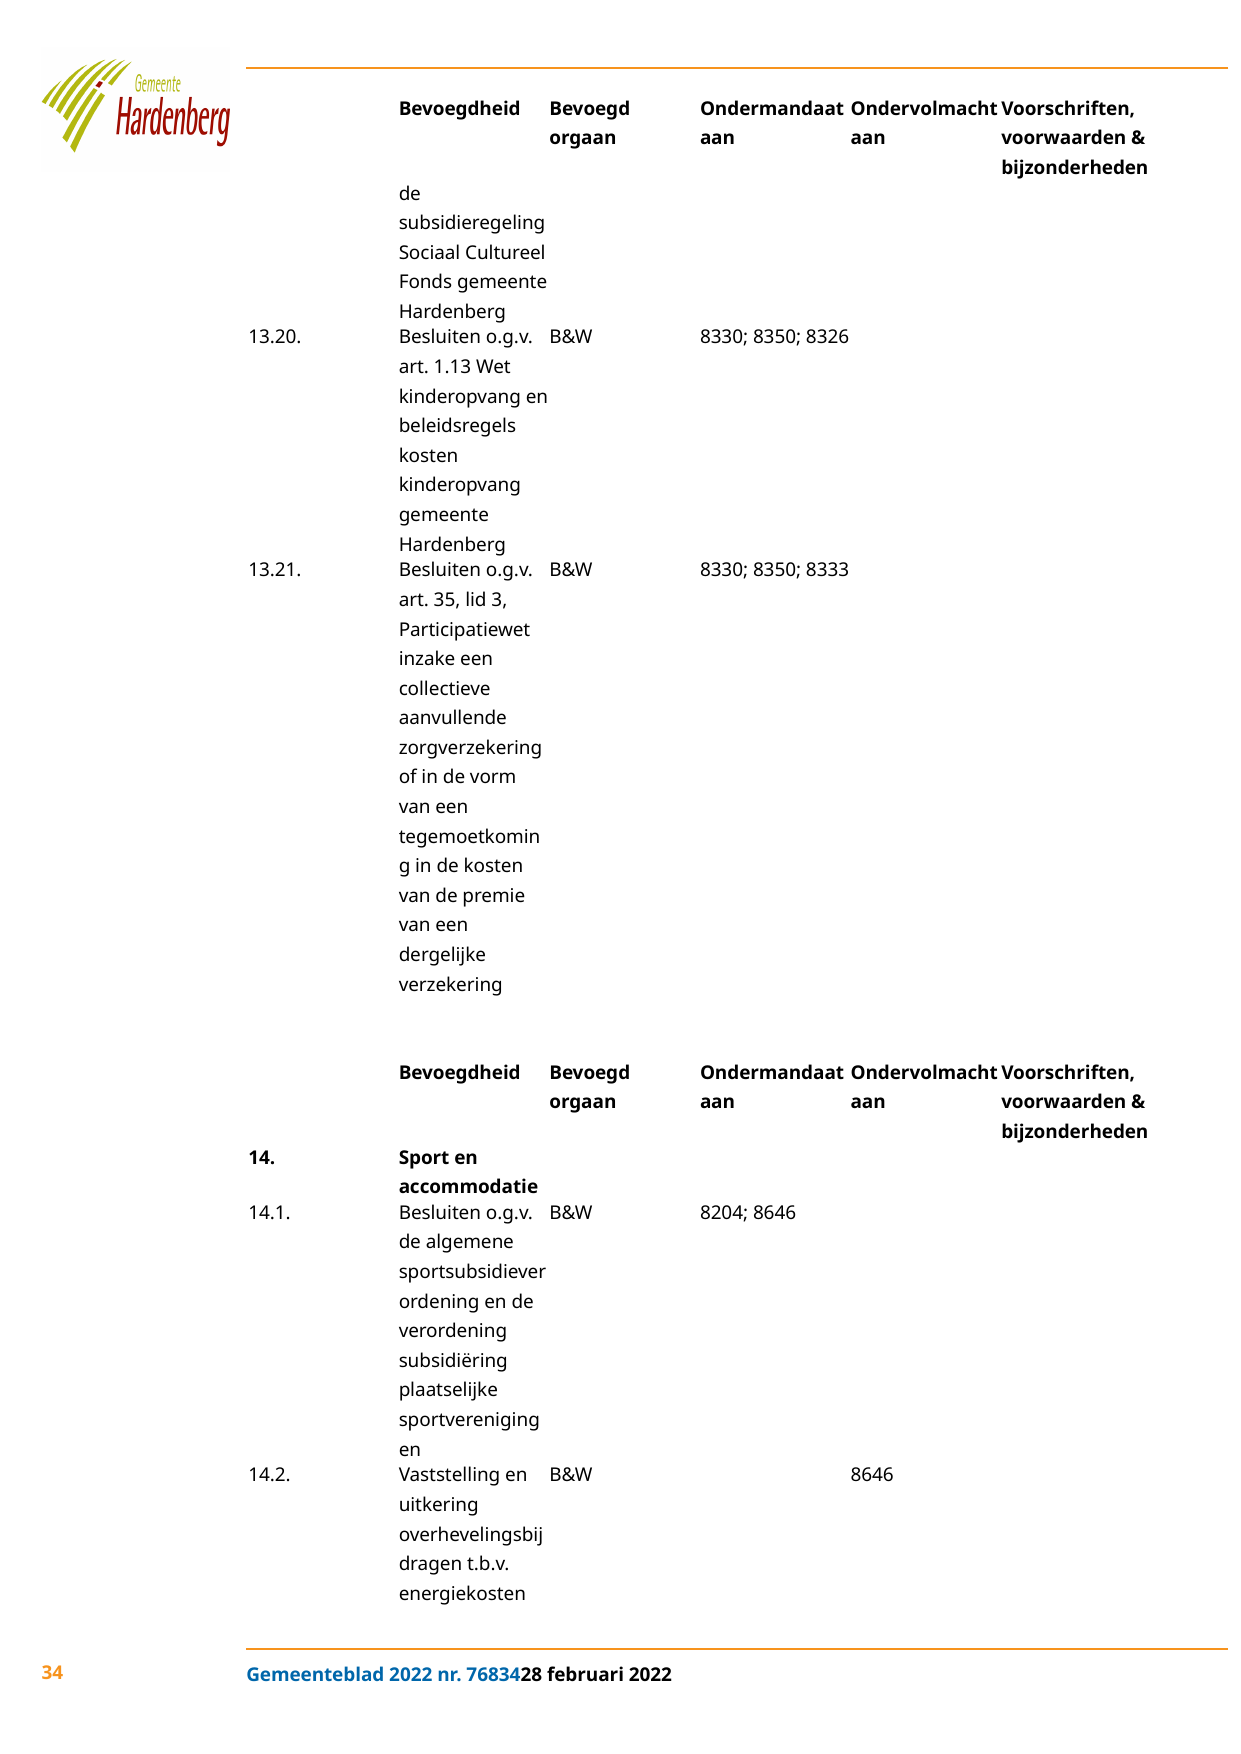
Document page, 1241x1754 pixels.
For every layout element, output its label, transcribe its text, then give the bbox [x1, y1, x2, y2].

table_cell [700, 1144, 850, 1199]
table_cell 13.20. [248, 324, 398, 557]
table_cell 14.2. [248, 1462, 398, 1606]
table_cell Besluiten o.g.v. art. 35, lid 3, Participatiewet inzake een collectieve aanvullende zorgverzekering of in de vorm van een tegemoetkoming in de kosten van de premie van een dergelijke verzekering [399, 557, 549, 996]
table_cell B&W [549, 557, 700, 996]
table_cell [850, 1199, 1001, 1462]
table_cell 14.1. [248, 1199, 398, 1462]
table_cell 14. [248, 1144, 398, 1199]
table_cell [1001, 1462, 1152, 1606]
table_header Ondermandaat aan [700, 95, 850, 180]
table_cell B&W [549, 1462, 700, 1606]
table_cell 8204; 8646 [700, 1199, 850, 1462]
table_cell de subsidieregeling Sociaal Cultureel Fonds gemeente Hardenberg [399, 180, 549, 324]
table_cell B&W [549, 324, 700, 557]
table_header [248, 95, 398, 180]
table_cell [549, 1144, 700, 1199]
table_cell [549, 180, 700, 324]
table_cell [1001, 324, 1152, 557]
table_cell [850, 180, 1001, 324]
table_cell [1001, 180, 1152, 324]
table_header Ondermandaat aan [700, 1059, 850, 1144]
table_cell Besluiten o.g.v. de algemene sportsubsidieverordening en de verordening subsidiëring plaatselijke sportverenigingen [399, 1199, 549, 1462]
table_header Ondervolmacht aan [850, 1059, 1001, 1144]
table_header Voorschriften, voorwaarden & bijzonderheden [1001, 1059, 1152, 1144]
table_header Bevoegdheid [399, 1059, 549, 1144]
table_cell 8330; 8350; 8333 [700, 557, 850, 996]
table_cell [248, 180, 398, 324]
table_cell [1001, 1144, 1152, 1199]
table_header Ondervolmacht aan [850, 95, 1001, 180]
table_cell 8330; 8350; 8326 [700, 324, 850, 557]
table_cell [850, 324, 1001, 557]
table_cell 13.21. [248, 557, 398, 996]
table_cell B&W [549, 1199, 700, 1462]
table_cell [700, 180, 850, 324]
table_cell Vaststelling en uitkering overhevelingsbijdragen t.b.v. energiekosten [399, 1462, 549, 1606]
table_header Voorschriften, voorwaarden & bijzonderheden [1001, 95, 1152, 180]
table_cell [1001, 1199, 1152, 1462]
picture [41, 47, 231, 172]
table_cell [1001, 557, 1152, 996]
table_header [248, 1059, 398, 1144]
table_cell [850, 1144, 1001, 1199]
table_cell Sport en accommodatie [399, 1144, 549, 1199]
table_cell Besluiten o.g.v. art. 1.13 Wet kinderopvang en beleidsregels kosten kinderopvang gemeente Hardenberg [399, 324, 549, 557]
table_cell [700, 1462, 850, 1606]
table_cell [850, 557, 1001, 996]
table_header Bevoegdheid [399, 95, 549, 180]
table_header Bevoegd orgaan [549, 95, 700, 180]
table_header Bevoegd orgaan [549, 1059, 700, 1144]
table_cell 8646 [850, 1462, 1001, 1606]
